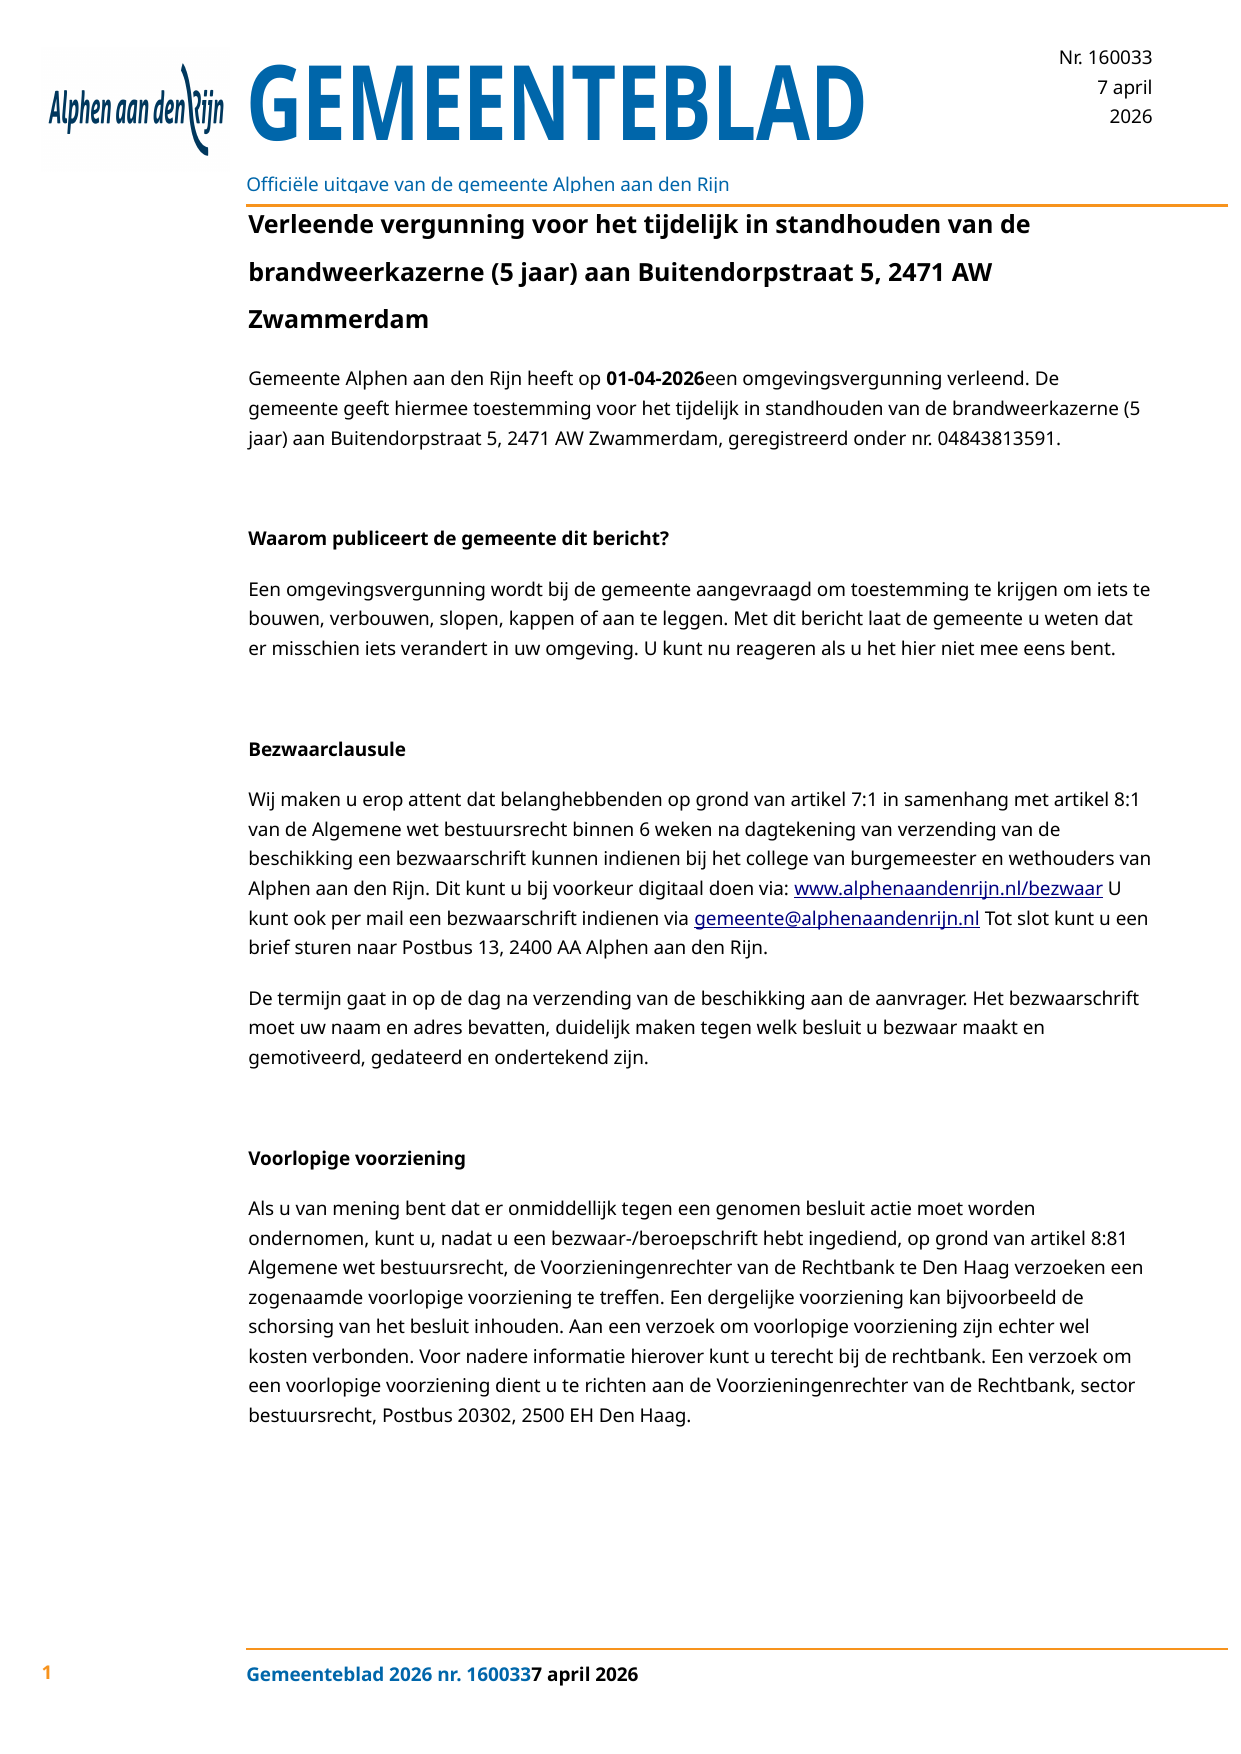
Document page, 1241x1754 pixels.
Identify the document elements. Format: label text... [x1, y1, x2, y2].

text De termijn gaat in op de dag na verzending van de beschikking aan de aanvrager. Het bezwaarschrift moet uw naam en adres bevatten, duidelijk maken tegen welk besluit u bezwaar maakt en gemotiveerd, gedateerd en ondertekend zijn. [248, 985, 1152, 1069]
text Verleende vergunning voor het tijdelijk in standhouden van de brandweerkazerne (5 jaar) aan Buitendorpstraat 5, 2471 AW Zwammerdam [248, 207, 1152, 336]
text Als u van mening bent dat er onmiddellijk tegen een genomen besluit actie moet worden ondernomen, kunt u, nadat u een bezwaar-/beroepschrift hebt ingediend, op grond van artikel 8:81 Algemene wet bestuursrecht, de Voorzieningenrechter van de Rechtbank te Den Haag verzoeken een zogenaamde voorlopige voorziening te treffen. Een dergelijke voorziening kan bijvoorbeeld de schorsing van het besluit inhouden. Aan een verzoek om voorlopige voorziening zijn echter wel kosten verbonden. Voor nadere informatie hierover kunt u terecht bij de rechtbank. Een verzoek om een voorlopige voorziening dient u te richten aan de Voorzieningenrechter van de Rechtbank, sector bestuursrecht, Postbus 20302, 2500 EH Den Haag. [248, 1195, 1152, 1428]
picture [41, 47, 231, 172]
text Wij maken u erop attent dat belanghebbenden op grond van artikel 7:1 in samenhang met artikel 8:1 van de Algemene wet bestuursrecht binnen 6 weken na dagtekening van verzending van de beschikking een bezwaarschrift kunnen indienen bij het college van burgemeester en wethouders van Alphen aan den Rijn. Dit kunt u bij voorkeur digitaal doen via: www.alphenaandenrijn.nl/bezwaar U kunt ook per mail een bezwaarschrift indienen via gemeente@alphenaandenrijn.nl Tot slot kunt u een brief sturen naar Postbus 13, 2400 AA Alphen aan den Rijn. [248, 786, 1152, 960]
text Bezwaarclausule [248, 736, 1152, 762]
text Gemeente Alphen aan den Rijn heeft op 01-04-2026een omgevingsvergunning verleend. De gemeente geeft hiermee toestemming voor het tijdelijk in standhouden van de brandweerkazerne (5 jaar) aan Buitendorpstraat 5, 2471 AW Zwammerdam, geregistreerd onder nr. 04843813591. [248, 366, 1152, 450]
text Waarom publiceert de gemeente dit bericht? [248, 526, 1152, 551]
text Voorlopige voorziening [248, 1145, 1152, 1170]
text Een omgevingsvergunning wordt bij de gemeente aangevraagd om toestemming te krijgen om iets te bouwen, verbouwen, slopen, kappen of aan te leggen. Met dit bericht laat de gemeente u weten dat er misschien iets verandert in uw omgeving. U kunt nu reageren als u het hier niet mee eens bent. [248, 576, 1152, 661]
